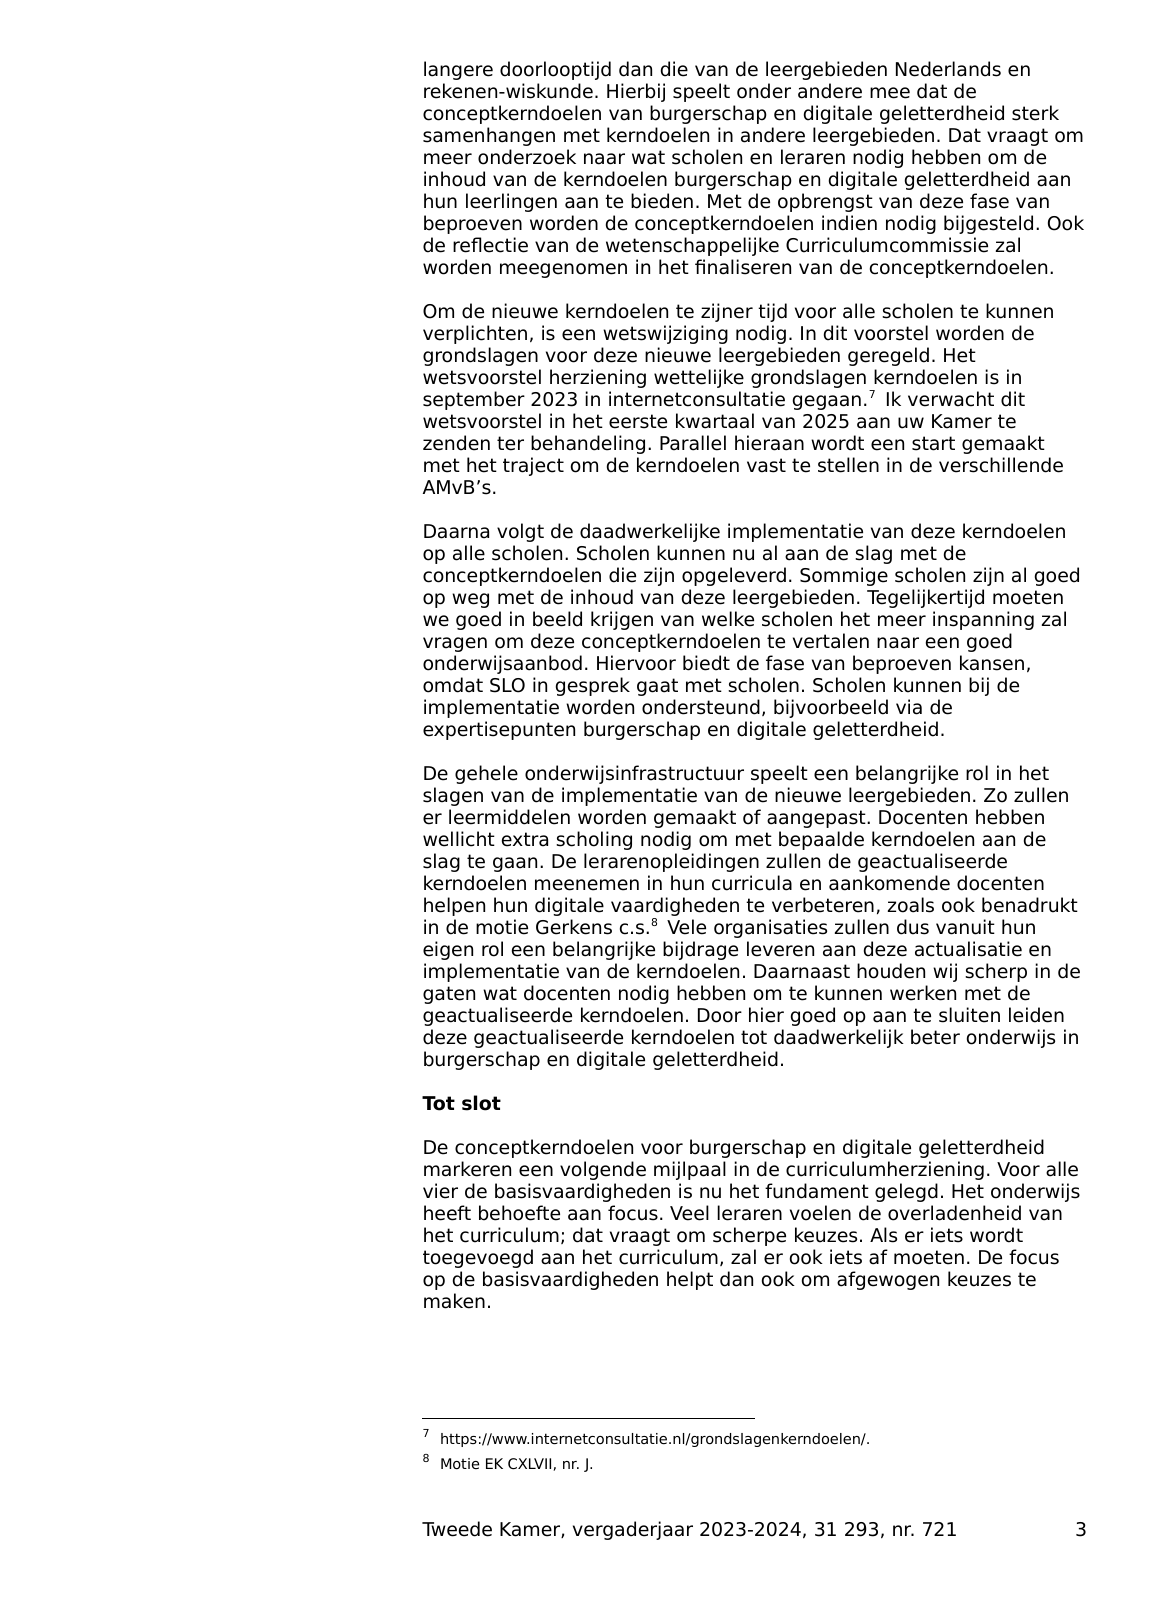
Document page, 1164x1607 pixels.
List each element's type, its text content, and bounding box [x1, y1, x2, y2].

subtitle Tot slot [422, 1093, 1087, 1115]
text https://www.internetconsultatie.nl/grondslagenkerndoelen/. [422, 1427, 1087, 1449]
text Motie EK CXLVII, nr. J. [422, 1452, 1087, 1474]
text De conceptkerndoelen voor burgerschap en digitale geletterdheid markeren een volgende mijlpaal in de curriculumherziening. Voor alle vier de basisvaardigheden is nu het fundament gelegd. Het onderwijs heeft behoefte aan focus. Veel leraren voelen de overladenheid van het curriculum; dat vraagt om scherpe keuzes. Als er iets wordt toegevoegd aan het curriculum, zal er ook iets af moeten. De focus op de basisvaardigheden helpt dan ook om afgewogen keuzes te maken. [422, 1137, 1087, 1313]
text langere doorlooptijd dan die van de leergebieden Nederlands en rekenen-wiskunde. Hierbij speelt onder andere mee dat de conceptkerndoelen van burgerschap en digitale geletterdheid sterk samenhangen met kerndoelen in andere leergebieden. Dat vraagt om meer onderzoek naar wat scholen en leraren nodig hebben om de inhoud van de kerndoelen burgerschap en digitale geletterdheid aan hun leerlingen aan te bieden. Met de opbrengst van deze fase van beproeven worden de conceptkerndoelen indien nodig bijgesteld. Ook de reflectie van de wetenschappelijke Curriculumcommissie zal worden meegenomen in het finaliseren van de conceptkerndoelen. [422, 59, 1087, 279]
text De gehele onderwijsinfrastructuur speelt een belangrijke rol in het slagen van de implementatie van de nieuwe leergebieden. Zo zullen er leermiddelen worden gemaakt of aangepast. Docenten hebben wellicht extra scholing nodig om met bepaalde kerndoelen aan de slag te gaan. De lerarenopleidingen zullen de geactualiseerde kerndoelen meenemen in hun curricula en aankomende docenten helpen hun digitale vaardigheden te verbeteren, zoals ook benadrukt in de motie Gerkens c.s. Vele organisaties zullen dus vanuit hun eigen rol een belangrijke bijdrage leveren aan deze actualisatie en implementatie van de kerndoelen. Daarnaast houden wij scherp in de gaten wat docenten nodig hebben om te kunnen werken met de geactualiseerde kerndoelen. Door hier goed op aan te sluiten leiden deze geactualiseerde kerndoelen tot daadwerkelijk beter onderwijs in burgerschap en digitale geletterdheid. [422, 763, 1087, 1071]
text Daarna volgt de daadwerkelijke implementatie van deze kerndoelen op alle scholen. Scholen kunnen nu al aan de slag met de conceptkerndoelen die zijn opgeleverd. Sommige scholen zijn al goed op weg met de inhoud van deze leergebieden. Tegelijkertijd moeten we goed in beeld krijgen van welke scholen het meer inspanning zal vragen om deze conceptkerndoelen te vertalen naar een goed onderwijsaanbod. Hiervoor biedt de fase van beproeven kansen, omdat SLO in gesprek gaat met scholen. Scholen kunnen bij de implementatie worden ondersteund, bijvoorbeeld via de expertisepunten burgerschap en digitale geletterdheid. [422, 521, 1087, 741]
text Om de nieuwe kerndoelen te zijner tijd voor alle scholen te kunnen verplichten, is een wetswijziging nodig. In dit voorstel worden de grondslagen voor deze nieuwe leergebieden geregeld. Het wetsvoorstel herziening wettelijke grondslagen kerndoelen is in september 2023 in internetconsultatie gegaan. Ik verwacht dit wetsvoorstel in het eerste kwartaal van 2025 aan uw Kamer te zenden ter behandeling. Parallel hieraan wordt een start gemaakt met het traject om de kerndoelen vast te stellen in de verschillende AMvB’s. [422, 301, 1087, 499]
